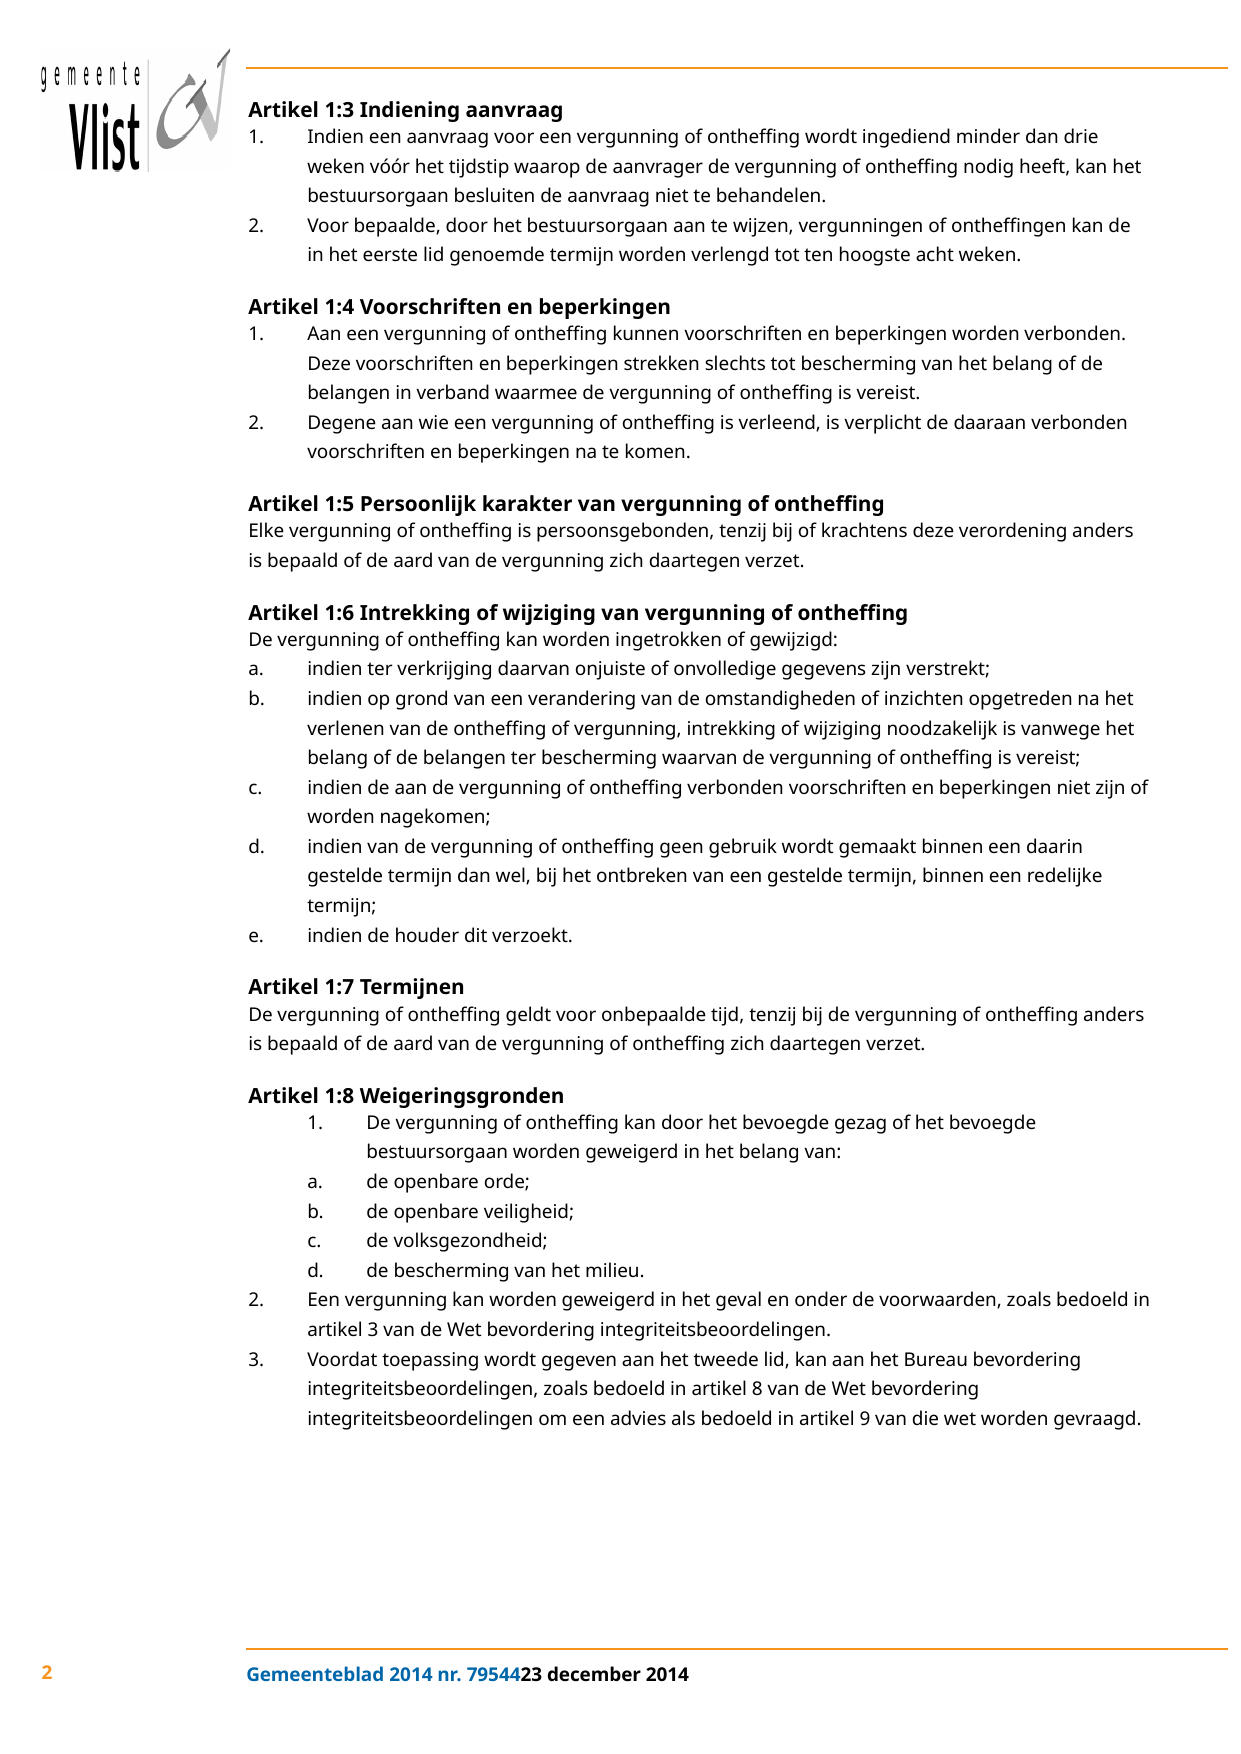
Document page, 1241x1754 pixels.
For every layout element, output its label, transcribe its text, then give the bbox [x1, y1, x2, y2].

text Artikel 1:8 Weigeringsgronden [248, 1081, 1152, 1109]
text De vergunning of ontheffing kan worden ingetrokken of gewijzigd: [248, 626, 1152, 652]
list Voordat toepassing wordt gegeven aan het tweede lid, kan aan het Bureau bevordering integriteitsbeoordelingen, zoals bedoeld in artikel 8 van de Wet bevordering integriteitsbeoordelingen om een advies als bedoeld in artikel 9 van die wet worden gevraagd. [248, 1346, 1152, 1431]
list de openbare orde; [307, 1168, 1152, 1194]
list Een vergunning kan worden geweigerd in het geval en onder de voorwaarden, zoals bedoeld in artikel 3 van de Wet bevordering integriteitsbeoordelingen. [248, 1287, 1152, 1342]
text Artikel 1:6 Intrekking of wijziging van vergunning of ontheffing [248, 598, 1152, 626]
list indien op grond van een verandering van de omstandigheden of inzichten opgetreden na het verlenen van de ontheffing of vergunning, intrekking of wijziging noodzakelijk is vanwege het belang of de belangen ter bescherming waarvan de vergunning of ontheffing is vereist; [248, 685, 1152, 770]
list indien de houder dit verzoekt. [248, 922, 1152, 948]
list indien van de vergunning of ontheffing geen gebruik wordt gemaakt binnen een daarin gestelde termijn dan wel, bij het ontbreken van een gestelde termijn, binnen een redelijke termijn; [248, 833, 1152, 918]
list de bescherming van het milieu. [307, 1257, 1152, 1283]
list Voor bepaalde, door het bestuursorgaan aan te wijzen, vergunningen of ontheffingen kan de in het eerste lid genoemde termijn worden verlengd tot ten hoogste acht weken. [248, 212, 1152, 267]
list Degene aan wie een vergunning of ontheffing is verleend, is verplicht de daaraan verbonden voorschriften en beperkingen na te komen. [248, 409, 1152, 464]
text Artikel 1:3 Indiening aanvraag [248, 95, 1152, 123]
list indien ter verkrijging daarvan onjuiste of onvolledige gegevens zijn verstrekt; [248, 656, 1152, 681]
text Elke vergunning of ontheffing is persoonsgebonden, tenzij bij of krachtens deze verordening anders is bepaald of de aard van de vergunning zich daartegen verzet. [248, 518, 1152, 573]
text Artikel 1:7 Termijnen [248, 972, 1152, 1001]
text Artikel 1:4 Voorschriften en beperkingen [248, 292, 1152, 320]
text Artikel 1:5 Persoonlijk karakter van vergunning of ontheffing [248, 489, 1152, 518]
list De vergunning of ontheffing kan door het bevoegde gezag of het bevoegde bestuursorgaan worden geweigerd in het belang van: [307, 1109, 1152, 1164]
list indien de aan de vergunning of ontheffing verbonden voorschriften en beperkingen niet zijn of worden nagekomen; [248, 774, 1152, 829]
list de openbare veiligheid; [307, 1198, 1152, 1224]
list Indien een aanvraag voor een vergunning of ontheffing wordt ingediend minder dan drie weken vóór het tijdstip waarop de aanvrager de vergunning of ontheffing nodig heeft, kan het bestuursorgaan besluiten de aanvraag niet te behandelen. [248, 123, 1152, 208]
list Aan een vergunning of ontheffing kunnen voorschriften en beperkingen worden verbonden. Deze voorschriften en beperkingen strekken slechts tot bescherming van het belang of de belangen in verband waarmee de vergunning of ontheffing is vereist. [248, 320, 1152, 405]
list de volksgezondheid; [307, 1227, 1152, 1253]
text De vergunning of ontheffing geldt voor onbepaalde tijd, tenzij bij de vergunning of ontheffing anders is bepaald of de aard van de vergunning of ontheffing zich daartegen verzet. [248, 1001, 1152, 1056]
picture [41, 47, 231, 172]
